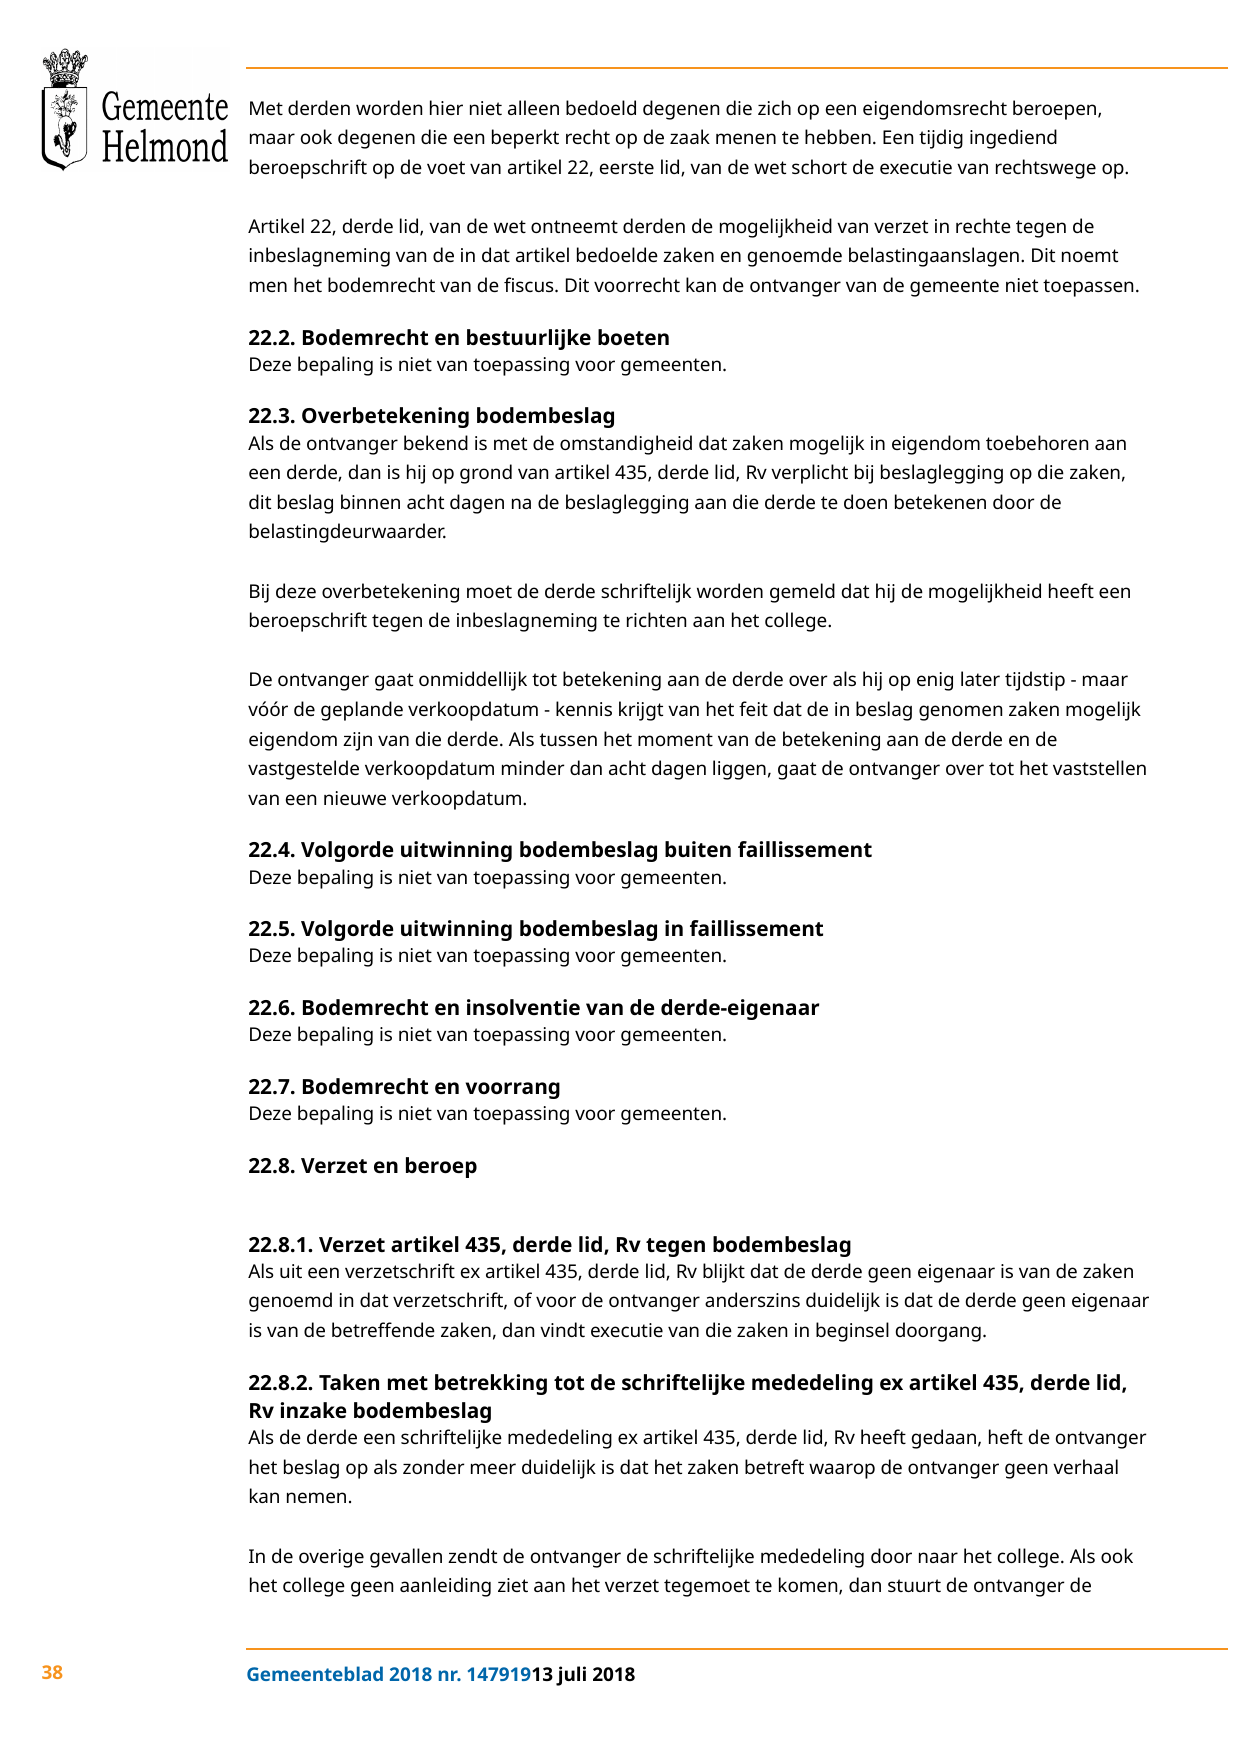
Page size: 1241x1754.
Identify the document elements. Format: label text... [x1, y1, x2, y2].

text Deze bepaling is niet van toepassing voor gemeenten. [248, 1100, 1152, 1126]
text Deze bepaling is niet van toepassing voor gemeenten. [248, 864, 1152, 889]
text Als de ontvanger bekend is met de omstandigheid dat zaken mogelijk in eigendom toebehoren aan een derde, dan is hij op grond van artikel 435, derde lid, Rv verplicht bij beslaglegging op die zaken, dit beslag binnen acht dagen na de beslaglegging aan die derde te doen betekenen door de belastingdeurwaarder. [248, 430, 1152, 544]
text 22.8. Verzet en beroep [248, 1151, 1152, 1179]
text In de overige gevallen zendt de ontvanger de schriftelijke mededeling door naar het college. Als ook het college geen aanleiding ziet aan het verzet tegemoet te komen, dan stuurt de ontvanger de [248, 1543, 1152, 1598]
text Als uit een verzetschrift ex artikel 435, derde lid, Rv blijkt dat de derde geen eigenaar is van de zaken genoemd in dat verzetschrift, of voor de ontvanger anderszins duidelijk is dat de derde geen eigenaar is van de betreffende zaken, dan vindt executie van die zaken in beginsel doorgang. [248, 1258, 1152, 1343]
text 22.3. Overbetekening bodembeslag [248, 402, 1152, 430]
text Deze bepaling is niet van toepassing voor gemeenten. [248, 943, 1152, 968]
text 22.6. Bodemrecht en insolventie van de derde-eigenaar [248, 993, 1152, 1022]
text Als de derde een schriftelijke mededeling ex artikel 435, derde lid, Rv heeft gedaan, heft de ontvanger het beslag op als zonder meer duidelijk is dat het zaken betreft waarop de ontvanger geen verhaal kan nemen. [248, 1424, 1152, 1509]
text De ontvanger gaat onmiddellijk tot betekening aan de derde over als hij op enig later tijdstip - maar vóór de geplande verkoopdatum - kennis krijgt van het feit dat de in beslag genomen zaken mogelijk eigendom zijn van die derde. Als tussen het moment van de betekening aan de derde en de vastgestelde verkoopdatum minder dan acht dagen liggen, gaat de ontvanger over tot het vaststellen van een nieuwe verkoopdatum. [248, 667, 1152, 811]
text 22.8.2. Taken met betrekking tot de schriftelijke mededeling ex artikel 435, derde lid, Rv inzake bodembeslag [248, 1368, 1152, 1424]
text 22.7. Bodemrecht en voorrang [248, 1072, 1152, 1100]
text 22.8.1. Verzet artikel 435, derde lid, Rv tegen bodembeslag [248, 1230, 1152, 1258]
text Deze bepaling is niet van toepassing voor gemeenten. [248, 351, 1152, 377]
text 22.2. Bodemrecht en bestuurlijke boeten [248, 323, 1152, 351]
text Met derden worden hier niet alleen bedoeld degenen die zich op een eigendomsrecht beroepen, maar ook degenen die een beperkt recht op de zaak menen te hebben. Een tijdig ingediend beroepschrift op de voet van artikel 22, eerste lid, van de wet schort de executie van rechtswege op. [248, 95, 1152, 180]
picture [41, 47, 231, 172]
text 22.5. Volgorde uitwinning bodembeslag in faillissement [248, 914, 1152, 943]
text 22.4. Volgorde uitwinning bodembeslag buiten faillissement [248, 835, 1152, 864]
text Bij deze overbetekening moet de derde schriftelijk worden gemeld dat hij de mogelijkheid heeft een beroepschrift tegen de inbeslagneming te richten aan het college. [248, 578, 1152, 633]
text Artikel 22, derde lid, van de wet ontneemt derden de mogelijkheid van verzet in rechte tegen de inbeslagneming van de in dat artikel bedoelde zaken en genoemde belastingaanslagen. Dit noemt men het bodemrecht van de fiscus. Dit voorrecht kan de ontvanger van de gemeente niet toepassen. [248, 213, 1152, 298]
text Deze bepaling is niet van toepassing voor gemeenten. [248, 1022, 1152, 1047]
